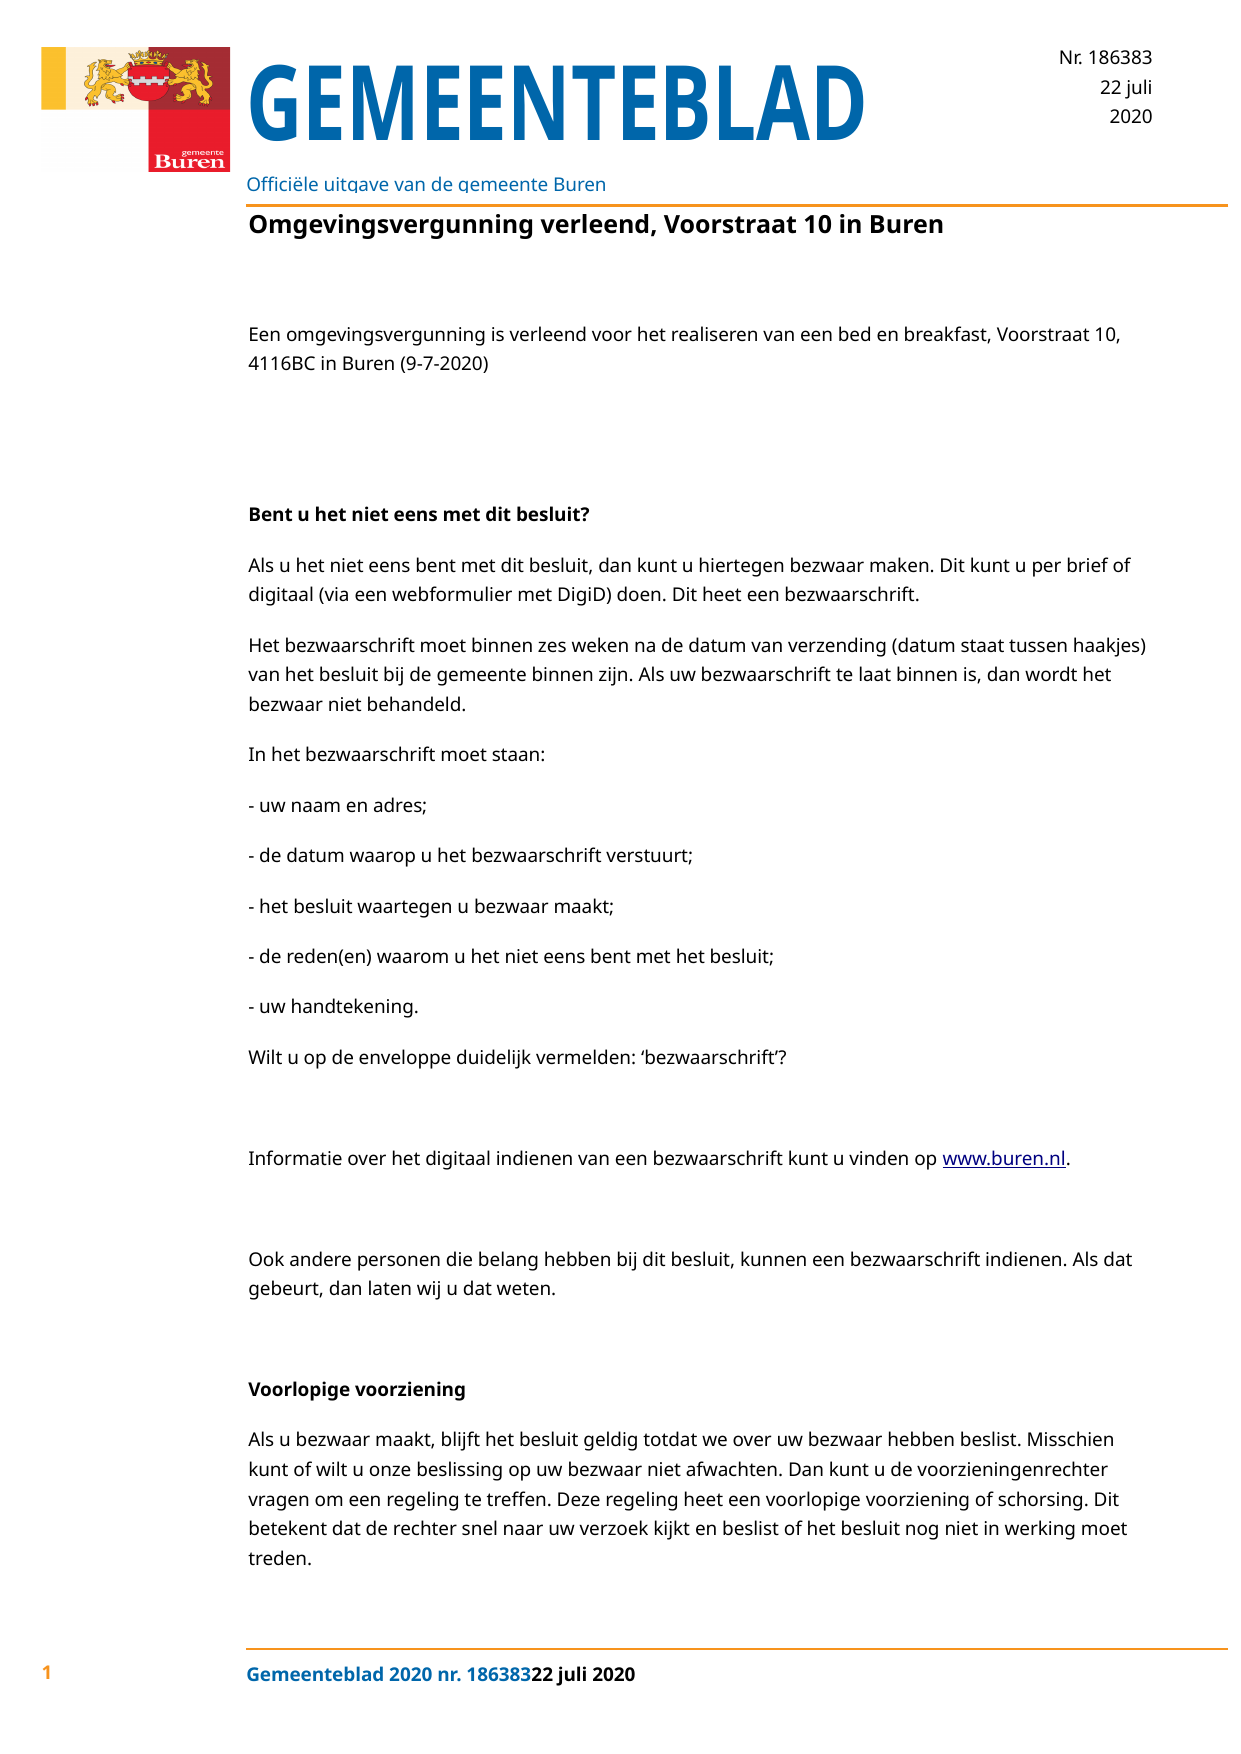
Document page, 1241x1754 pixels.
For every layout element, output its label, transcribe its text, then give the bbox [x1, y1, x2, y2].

text Een omgevingsvergunning is verleend voor het realiseren van een bed en breakfast, Voorstraat 10, 4116BC in Buren (9-7-2020) [248, 321, 1152, 376]
text Het bezwaarschrift moet binnen zes weken na de datum van verzending (datum staat tussen haakjes) van het besluit bij de gemeente binnen zijn. Als uw bezwaarschrift te laat binnen is, dan wordt het bezwaar niet behandeld. [248, 632, 1152, 717]
text - de reden(en) waarom u het niet eens bent met het besluit; [248, 943, 1152, 969]
text - de datum waarop u het bezwaarschrift verstuurt; [248, 842, 1152, 868]
text Informatie over het digitaal indienen van een bezwaarschrift kunt u vinden op www.buren.nl. [248, 1145, 1152, 1171]
text Als u het niet eens bent met dit besluit, dan kunt u hiertegen bezwaar maken. Dit kunt u per brief of digitaal (via een webformulier met DigiD) doen. Dit heet een bezwaarschrift. [248, 552, 1152, 607]
picture [41, 47, 231, 172]
text - het besluit waartegen u bezwaar maakt; [248, 893, 1152, 918]
text In het bezwaarschrift moet staan: [248, 742, 1152, 767]
text Omgevingsvergunning verleend, Voorstraat 10 in Buren [248, 207, 1152, 241]
text Wilt u op de enveloppe duidelijk vermelden: ‘bezwaarschrift’? [248, 1044, 1152, 1070]
text - uw naam en adres; [248, 792, 1152, 818]
text Voorlopige voorziening [248, 1376, 1152, 1402]
text - uw handtekening. [248, 994, 1152, 1019]
text Ook andere personen die belang hebben bij dit besluit, kunnen een bezwaarschrift indienen. Als dat gebeurt, dan laten wij u dat weten. [248, 1246, 1152, 1301]
text Als u bezwaar maakt, blijft het besluit geldig totdat we over uw bezwaar hebben beslist. Misschien kunt of wilt u onze beslissing op uw bezwaar niet afwachten. Dan kunt u de voorzieningenrechter vragen om een regeling te treffen. Deze regeling heet een voorlopige voorziening of schorsing. Dit betekent dat de rechter snel naar uw verzoek kijkt en beslist of het besluit nog niet in werking moet treden. [248, 1427, 1152, 1571]
text Bent u het niet eens met dit besluit? [248, 502, 1152, 527]
